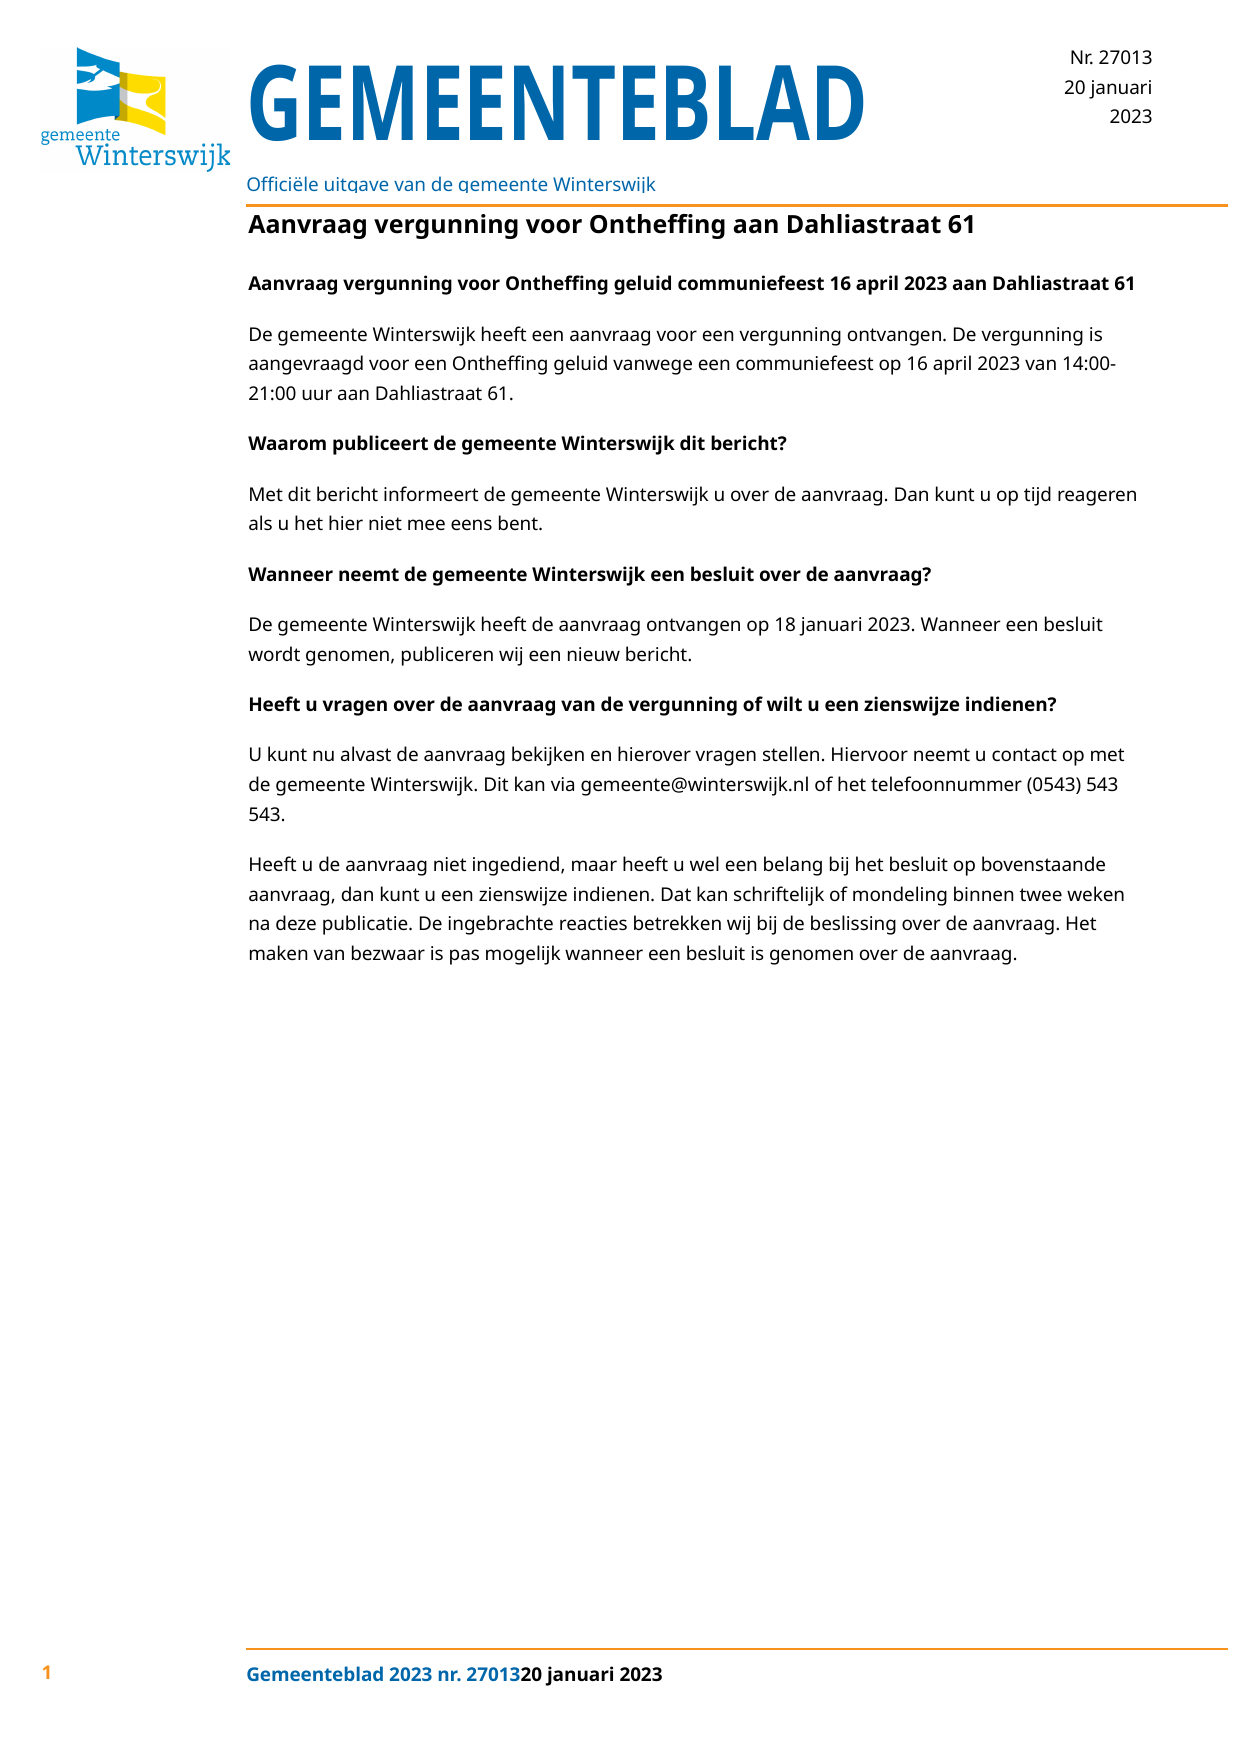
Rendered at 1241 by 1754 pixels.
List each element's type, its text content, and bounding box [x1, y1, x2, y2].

text Heeft u vragen over de aanvraag van de vergunning of wilt u een zienswijze indienen? [248, 691, 1152, 717]
text Met dit bericht informeert de gemeente Winterswijk u over de aanvraag. Dan kunt u op tijd reageren als u het hier niet mee eens bent. [248, 481, 1152, 536]
text Waarom publiceert de gemeente Winterswijk dit bericht? [248, 430, 1152, 456]
text De gemeente Winterswijk heeft een aanvraag voor een vergunning ontvangen. De vergunning is aangevraagd voor een Ontheffing geluid vanwege een communiefeest op 16 april 2023 van 14:00-21:00 uur aan Dahliastraat 61. [248, 321, 1152, 406]
text Aanvraag vergunning voor Ontheffing aan Dahliastraat 61 [248, 207, 1152, 241]
picture [225, 153, 231, 162]
text Wanneer neemt de gemeente Winterswijk een besluit over de aanvraag? [248, 561, 1152, 586]
text De gemeente Winterswijk heeft de aanvraag ontvangen op 18 januari 2023. Wanneer een besluit wordt genomen, publiceren wij een nieuw bericht. [248, 611, 1152, 666]
text U kunt nu alvast de aanvraag bekijken en hierover vragen stellen. Hiervoor neemt u contact op met de gemeente Winterswijk. Dit kan via gemeente@winterswijk.nl of het telefoonnummer (0543) 543 543. [248, 742, 1152, 826]
text Heeft u de aanvraag niet ingediend, maar heeft u wel een belang bij het besluit op bovenstaande aanvraag, dan kunt u een zienswijze indienen. Dat kan schriftelijk of mondeling binnen twee weken na deze publicatie. De ingebrachte reacties betrekken wij bij de beslissing over de aanvraag. Het maken van bezwaar is pas mogelijk wanneer een besluit is genomen over de aanvraag. [248, 851, 1152, 966]
text Aanvraag vergunning voor Ontheffing geluid communiefeest 16 april 2023 aan Dahliastraat 61 [248, 270, 1152, 296]
picture [41, 47, 231, 172]
